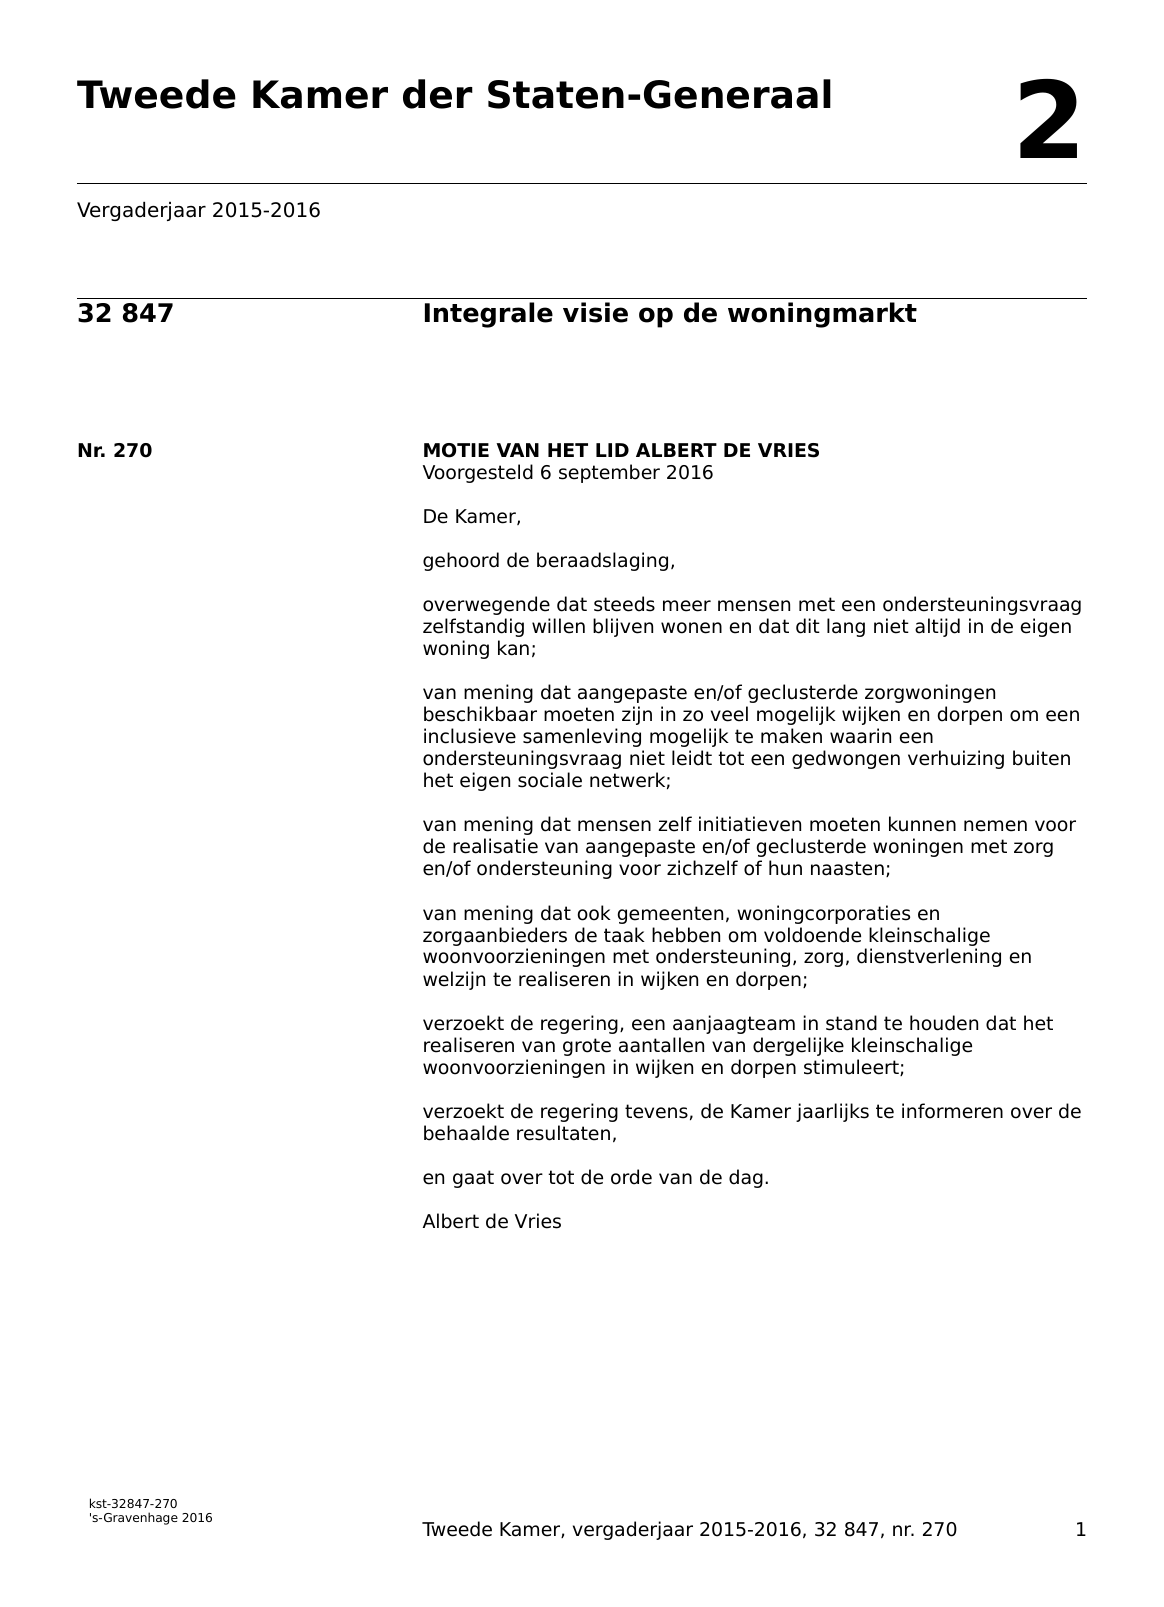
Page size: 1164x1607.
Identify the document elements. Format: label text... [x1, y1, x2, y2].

text verzoekt de regering tevens, de Kamer jaarlijks te informeren over de behaalde resultaten, [422, 1101, 1087, 1145]
text kst-32847-270 [88, 1497, 323, 1511]
subtitle Nr. 270 MOTIE VAN HET LID ALBERT DE VRIES [77, 440, 1087, 462]
table_cell Vergaderjaar 2015-2016 [77, 184, 1087, 298]
text en gaat over tot de orde van de dag. [422, 1167, 1087, 1189]
table_header Tweede Kamer der Staten-Generaal [77, 59, 886, 183]
text verzoekt de regering, een aanjaagteam in stand te houden dat het realiseren van grote aantallen van dergelijke kleinschalige woonvoorzieningen in wijken en dorpen stimuleert; [422, 1013, 1087, 1078]
text overwegende dat steeds meer mensen met een ondersteuningsvraag zelfstandig willen blijven wonen en dat dit lang niet altijd in de eigen woning kan; [422, 594, 1087, 660]
text gehoord de beraadslaging, [422, 550, 1087, 572]
table_header 2 [886, 59, 1087, 183]
text van mening dat ook gemeenten, woningcorporaties en zorgaanbieders de taak hebben om voldoende kleinschalige woonvoorzieningen met ondersteuning, zorg, dienstverlening en welzijn te realiseren in wijken en dorpen; [422, 902, 1087, 990]
subtitle 32 847 Integrale visie op de woningmarkt [77, 299, 1087, 329]
text Albert de Vries [422, 1211, 1087, 1233]
text Voorgesteld 6 september 2016 [422, 462, 1087, 484]
text De Kamer, [422, 506, 1087, 528]
text van mening dat aangepaste en/of geclusterde zorgwoningen beschikbaar moeten zijn in zo veel mogelijk wijken en dorpen om een inclusieve samenleving mogelijk te maken waarin een ondersteuningsvraag niet leidt tot een gedwongen verhuizing buiten het eigen sociale netwerk; [422, 682, 1087, 792]
text 's-Gravenhage 2016 [88, 1511, 323, 1525]
text van mening dat mensen zelf initiatieven moeten kunnen nemen voor de realisatie van aangepaste en/of geclusterde woningen met zorg en/of ondersteuning voor zichzelf of hun naasten; [422, 814, 1087, 880]
